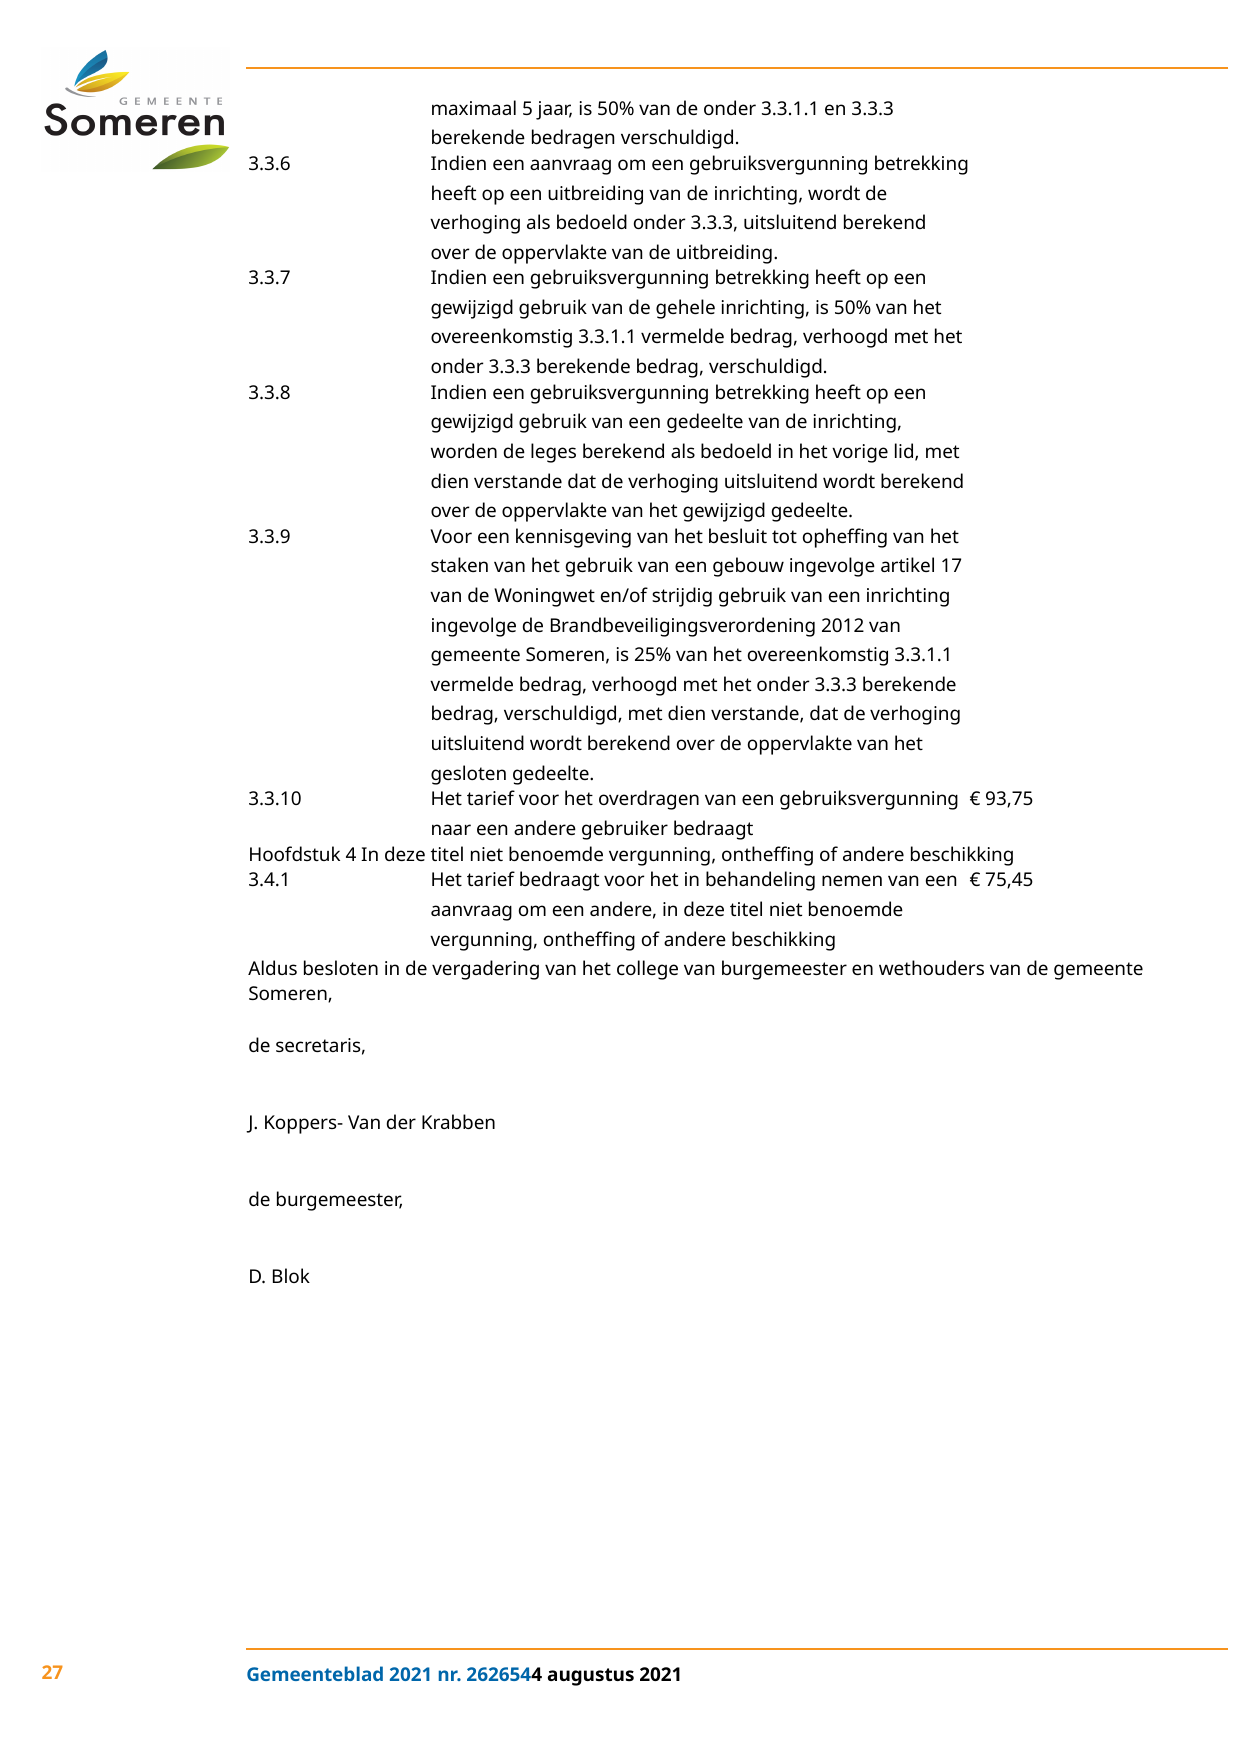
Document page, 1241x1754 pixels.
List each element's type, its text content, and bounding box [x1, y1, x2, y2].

table_cell € 93,75 [969, 786, 1152, 841]
table_cell Indien een aanvraag om een gebruiksvergunning betrekking heeft op een uitbreiding van de inrichting, wordt de verhoging als bedoeld onder 3.3.3, uitsluitend berekend over de oppervlakte van de uitbreiding. [430, 150, 969, 264]
table_cell € 75,45 [969, 867, 1152, 951]
table_cell 3.4.1 [248, 867, 430, 951]
text de secretaris, [248, 1032, 1152, 1058]
table_cell 3.3.7 [248, 265, 430, 379]
table_cell 3.3.6 [248, 150, 430, 264]
table_cell 3.3.10 [248, 786, 430, 841]
table_cell [969, 379, 1152, 523]
table_cell 3.3.9 [248, 523, 430, 786]
table_cell [248, 95, 430, 150]
table_cell [969, 150, 1152, 264]
table_cell Voor een kennisgeving van het besluit tot opheffing van het staken van het gebruik van een gebouw ingevolge artikel 17 van de Woningwet en/of strijdig gebruik van een inrichting ingevolge de Brandbeveiligingsverordening 2012 van gemeente Someren, is 25% van het overeenkomstig 3.3.1.1 vermelde bedrag, verhoogd met het onder 3.3.3 berekende bedrag, verschuldigd, met dien verstande, dat de verhoging uitsluitend wordt berekend over de oppervlakte van het gesloten gedeelte. [430, 523, 969, 786]
picture [41, 47, 231, 172]
table_cell Het tarief voor het overdragen van een gebruiksvergunning naar een andere gebruiker bedraagt [430, 786, 969, 841]
table_cell Indien een gebruiksvergunning betrekking heeft op een gewijzigd gebruik van een gedeelte van de inrichting, worden de leges berekend als bedoeld in het vorige lid, met dien verstande dat de verhoging uitsluitend wordt berekend over de oppervlakte van het gewijzigd gedeelte. [430, 379, 969, 523]
table_cell maximaal 5 jaar, is 50% van de onder 3.3.1.1 en 3.3.3 berekende bedragen verschuldigd. [430, 95, 969, 150]
text J. Koppers- Van der Krabben [248, 1109, 1152, 1135]
table_cell Het tarief bedraagt voor het in behandeling nemen van een aanvraag om een andere, in deze titel niet benoemde vergunning, ontheffing of andere beschikking [430, 867, 969, 951]
table_cell [969, 265, 1152, 379]
table_cell 3.3.8 [248, 379, 430, 523]
table_cell [969, 523, 1152, 786]
table_cell Indien een gebruiksvergunning betrekking heeft op een gewijzigd gebruik van de gehele inrichting, is 50% van het overeenkomstig 3.3.1.1 vermelde bedrag, verhoogd met het onder 3.3.3 berekende bedrag, verschuldigd. [430, 265, 969, 379]
table_cell Hoofdstuk 4 In deze titel niet benoemde vergunning, ontheffing of andere beschikking [248, 841, 1152, 867]
text de burgemeester, [248, 1186, 1152, 1212]
text D. Blok [248, 1263, 1152, 1289]
table_cell [969, 95, 1152, 150]
text Aldus besloten in de vergadering van het college van burgemeester en wethouders van de gemeente Someren, [248, 955, 1152, 1006]
